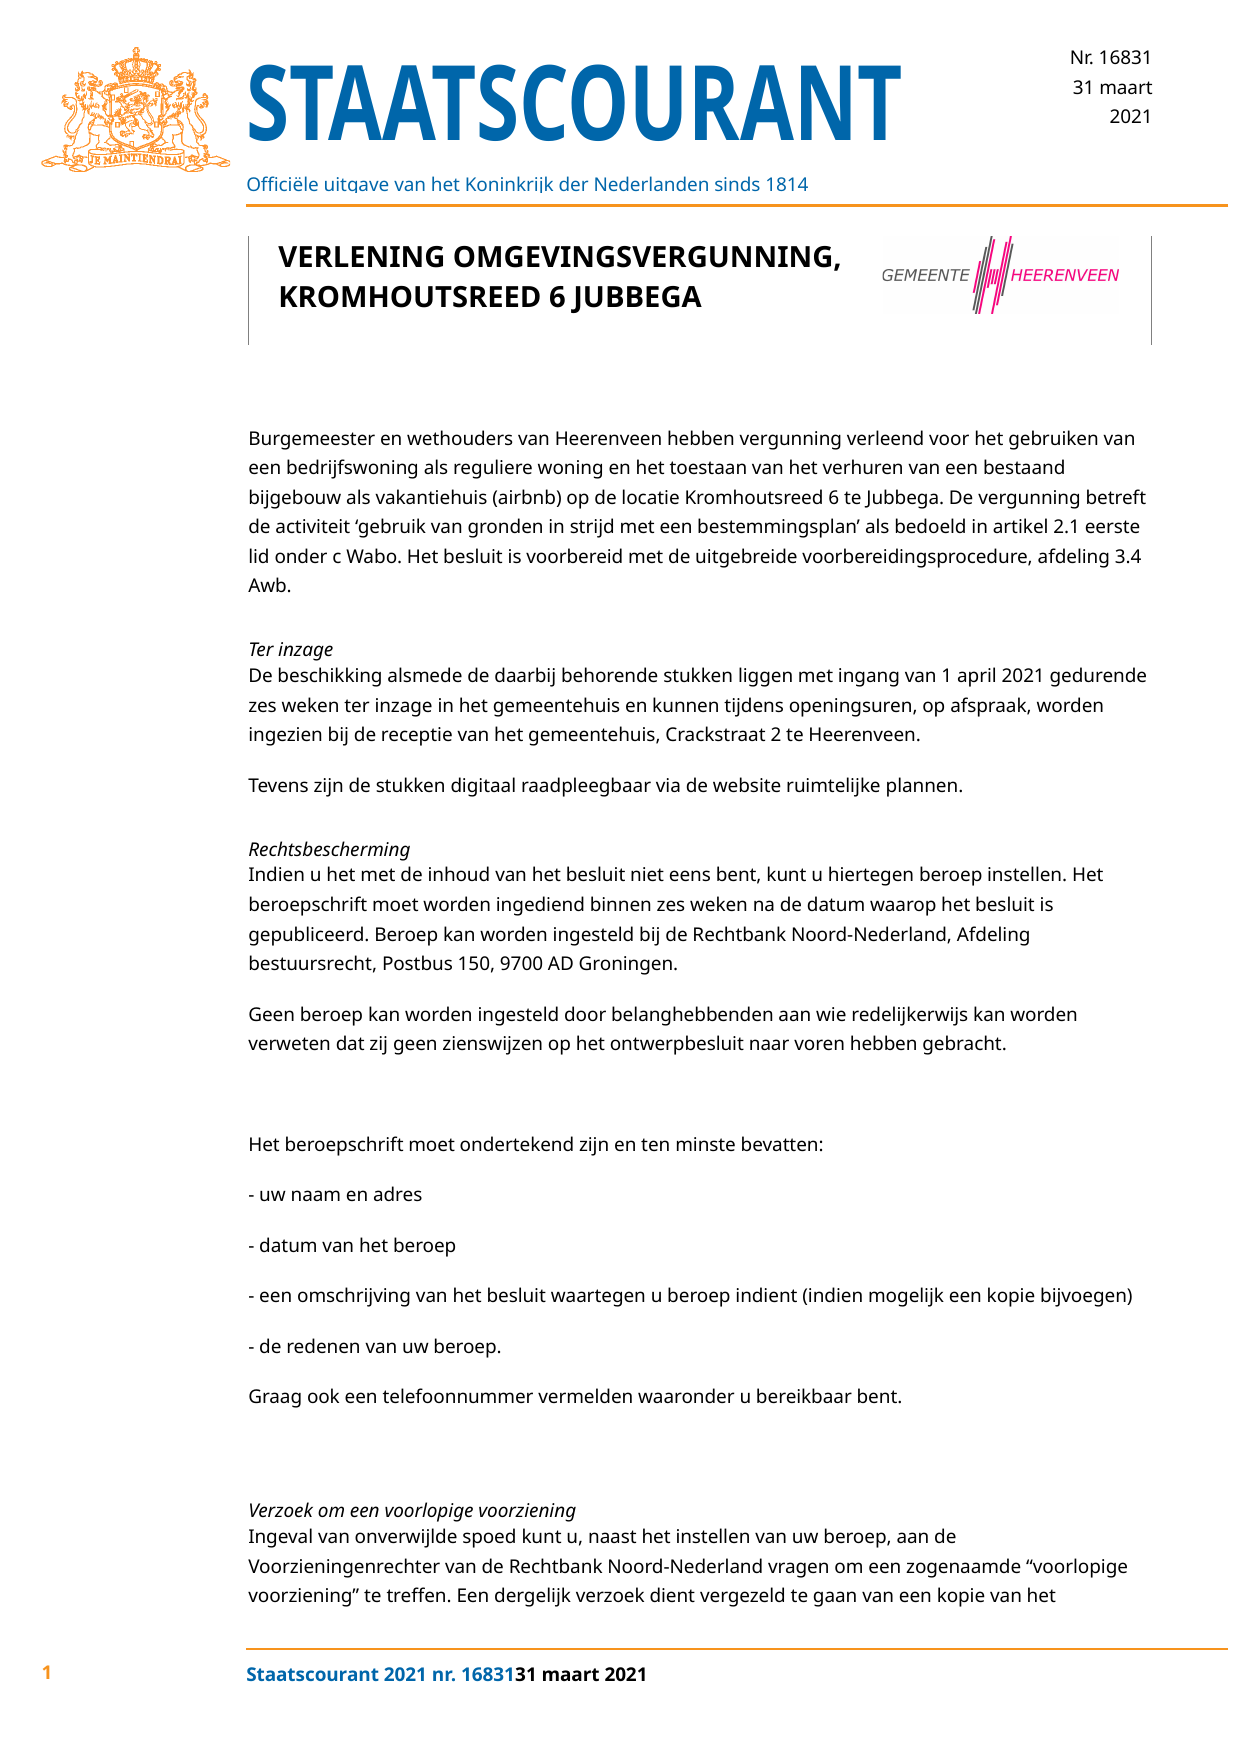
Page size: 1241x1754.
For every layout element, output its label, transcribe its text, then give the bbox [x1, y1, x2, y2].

text Ter inzage [248, 637, 1152, 662]
table_header [850, 236, 1151, 345]
text Het beroepschrift moet ondertekend zijn en ten minste bevatten: [248, 1131, 1152, 1157]
picture [882, 236, 1119, 314]
text - datum van het beroep [248, 1232, 1152, 1258]
text Tevens zijn de stukken digitaal raadpleegbaar via de website ruimtelijke plannen. [248, 772, 1152, 798]
text Geen beroep kan worden ingesteld door belanghebbenden aan wie redelijkerwijs kan worden verweten dat zij geen zienswijzen op het ontwerpbesluit naar voren hebben gebracht. [248, 1001, 1152, 1056]
text Ingeval van onverwijlde spoed kunt u, naast het instellen van uw beroep, aan de Voorzieningenrechter van de Rechtbank Noord-Nederland vragen om een zogenaamde “voorlopige voorziening” te treffen. Een dergelijk verzoek dient vergezeld te gaan van een kopie van het [248, 1523, 1152, 1608]
text Indien u het met de inhoud van het besluit niet eens bent, kunt u hiertegen beroep instellen. Het beroepschrift moet worden ingediend binnen zes weken na de datum waarop het besluit is gepubliceerd. Beroep kan worden ingesteld bij de Rechtbank Noord-Nederland, Afdeling bestuursrecht, Postbus 150, 9700 AD Groningen. [248, 862, 1152, 976]
text Rechtsbescherming [248, 836, 1152, 862]
text De beschikking alsmede de daarbij behorende stukken liggen met ingang van 1 april 2021 gedurende zes weken ter inzage in het gemeentehuis en kunnen tijdens openingsuren, op afspraak, worden ingezien bij de receptie van het gemeentehuis, Crackstraat 2 te Heerenveen. [248, 662, 1152, 747]
text - een omschrijving van het besluit waartegen u beroep indient (indien mogelijk een kopie bijvoegen) [248, 1282, 1152, 1308]
text - uw naam en adres [248, 1182, 1152, 1207]
text Verzoek om een voorlopige voorziening [248, 1498, 1152, 1523]
text - de redenen van uw beroep. [248, 1333, 1152, 1358]
picture [41, 47, 231, 172]
table_header VERLENING OMGEVINGSVERGUNNING, KROMHOUTSREED 6 JUBBEGA [249, 236, 850, 345]
text Burgemeester en wethouders van Heerenveen hebben vergunning verleend voor het gebruiken van een bedrijfswoning als reguliere woning en het toestaan van het verhuren van een bestaand bijgebouw als vakantiehuis (airbnb) op de locatie Kromhoutsreed 6 te Jubbega. De vergunning betreft de activiteit ‘gebruik van gronden in strijd met een bestemmingsplan’ als bedoeld in artikel 2.1 eerste lid onder c Wabo. Het besluit is voorbereid met de uitgebreide voorbereidingsprocedure, afdeling 3.4 Awb. [248, 425, 1152, 598]
text Graag ook een telefoonnummer vermelden waaronder u bereikbaar bent. [248, 1383, 1152, 1409]
